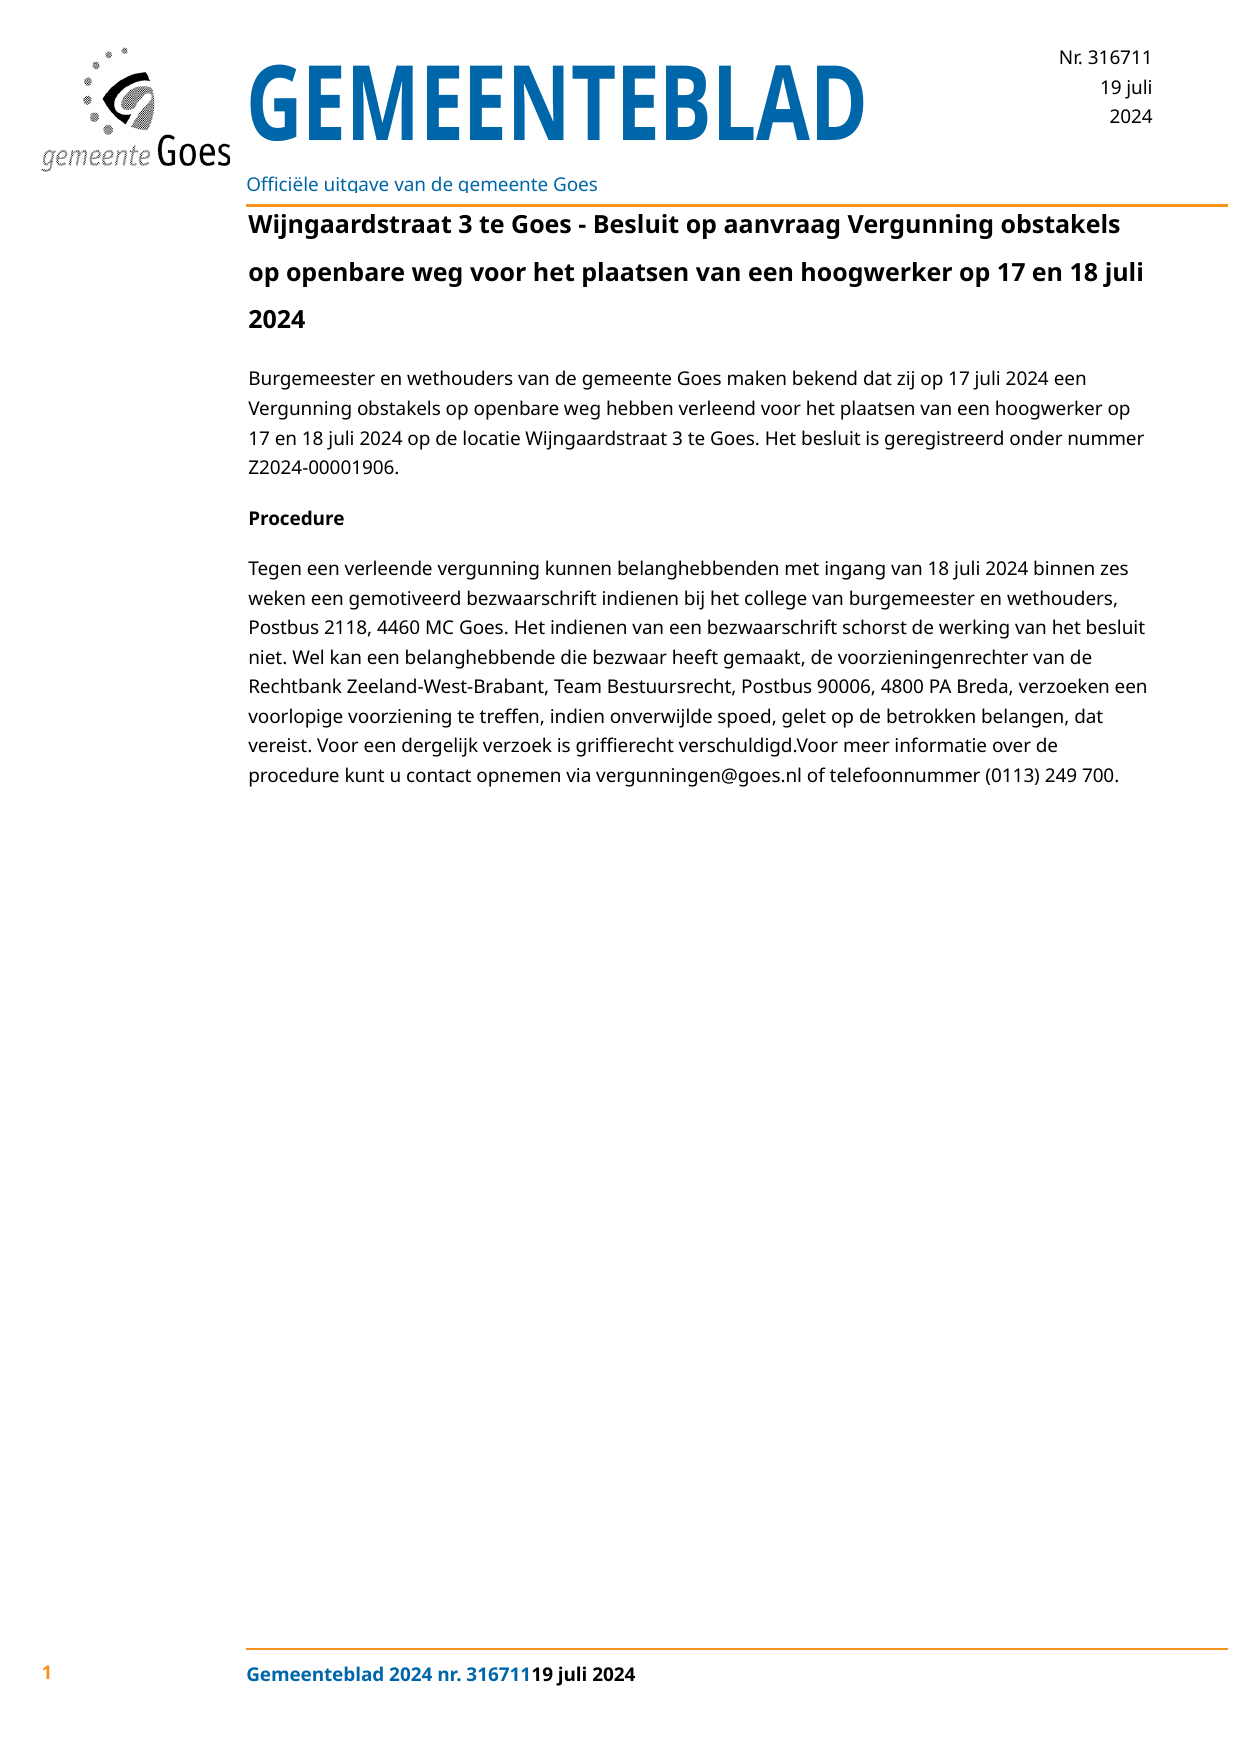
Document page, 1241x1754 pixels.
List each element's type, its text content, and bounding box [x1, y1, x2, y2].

text Wijngaardstraat 3 te Goes - Besluit op aanvraag Vergunning obstakels op openbare weg voor het plaatsen van een hoogwerker op 17 en 18 juli 2024 [248, 207, 1152, 336]
text Tegen een verleende vergunning kunnen belanghebbenden met ingang van 18 juli 2024 binnen zes weken een gemotiveerd bezwaarschrift indienen bij het college van burgemeester en wethouders, Postbus 2118, 4460 MC Goes. Het indienen van een bezwaarschrift schorst de werking van het besluit niet. Wel kan een belanghebbende die bezwaar heeft gemaakt, de voorzieningenrechter van de Rechtbank Zeeland-West-Brabant, Team Bestuursrecht, Postbus 90006, 4800 PA Breda, verzoeken een voorlopige voorziening te treffen, indien onverwijlde spoed, gelet op de betrokken belangen, dat vereist. Voor een dergelijk verzoek is griffierecht verschuldigd.Voor meer informatie over de procedure kunt u contact opnemen via vergunningen@goes.nl of telefoonnummer (0113) 249 700. [248, 555, 1152, 788]
picture [41, 47, 231, 172]
text Burgemeester en wethouders van de gemeente Goes maken bekend dat zij op 17 juli 2024 een Vergunning obstakels op openbare weg hebben verleend voor het plaatsen van een hoogwerker op 17 en 18 juli 2024 op de locatie Wijngaardstraat 3 te Goes. Het besluit is geregistreerd onder nummer Z2024-00001906. [248, 366, 1152, 480]
text Procedure [248, 505, 1152, 530]
